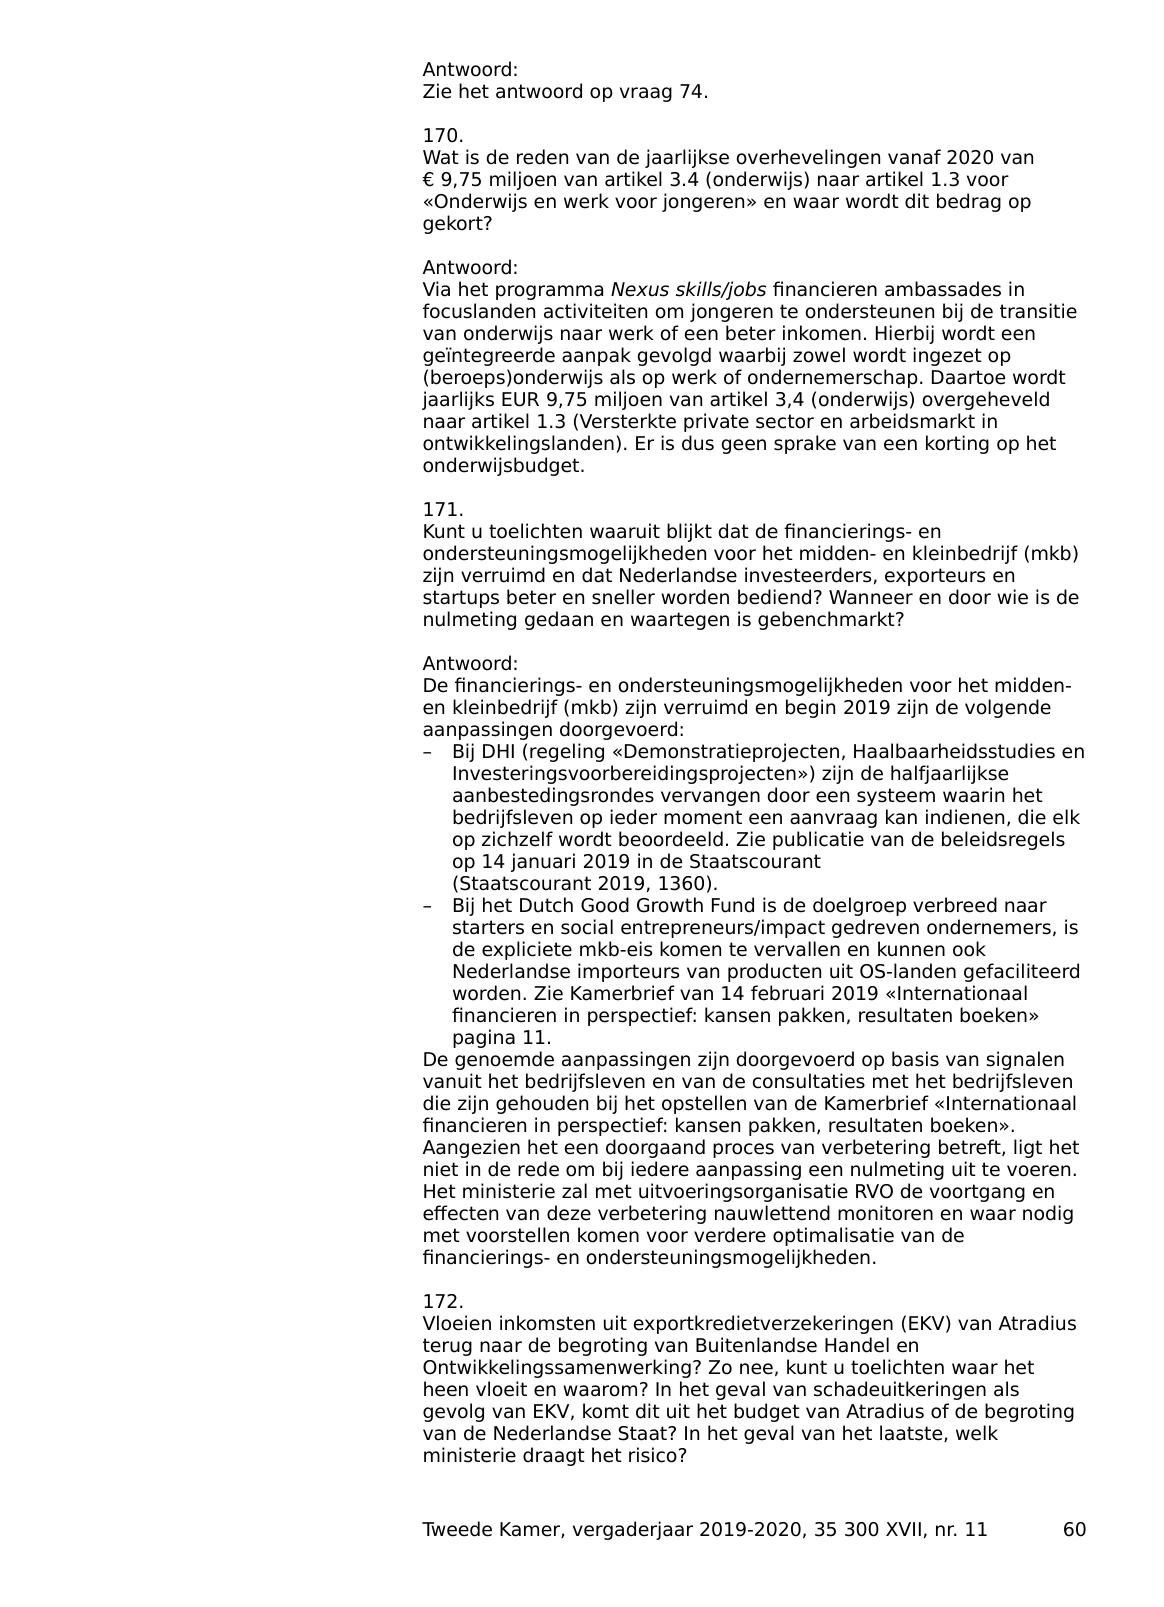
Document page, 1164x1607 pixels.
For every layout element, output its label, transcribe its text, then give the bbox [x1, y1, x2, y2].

text Via het programma Nexus skills/jobs financieren ambassades in focuslanden activiteiten om jongeren te ondersteunen bij de transitie van onderwijs naar werk of een beter inkomen. Hierbij wordt een geïntegreerde aanpak gevolgd waarbij zowel wordt ingezet op (beroeps)onderwijs als op werk of ondernemerschap. Daartoe wordt jaarlijks EUR 9,75 miljoen van artikel 3,4 (onderwijs) overgeheveld naar artikel 1.3 (Versterkte private sector en arbeidsmarkt in ontwikkelingslanden). Er is dus geen sprake van een korting op het onderwijsbudget. [422, 279, 1087, 477]
text Wat is de reden van de jaarlijkse overhevelingen vanaf 2020 van € 9,75 miljoen van artikel 3.4 (onderwijs) naar artikel 1.3 voor «Onderwijs en werk voor jongeren» en waar wordt dit bedrag op gekort? [422, 147, 1087, 235]
text De genoemde aanpassingen zijn doorgevoerd op basis van signalen vanuit het bedrijfsleven en van de consultaties met het bedrijfsleven die zijn gehouden bij het opstellen van de Kamerbrief «Internationaal financieren in perspectief: kansen pakken, resultaten boeken». [422, 1049, 1087, 1137]
text Zie het antwoord op vraag 74. [422, 81, 1087, 103]
text Antwoord: [422, 257, 1087, 279]
text 170. [422, 125, 1087, 147]
text 172. [422, 1291, 1087, 1313]
text Antwoord: [422, 653, 1087, 675]
text – Bij het Dutch Good Growth Fund is de doelgroep verbreed naar starters en social entrepreneurs/impact gedreven ondernemers, is de expliciete mkb-eis komen te vervallen en kunnen ook Nederlandse importeurs van producten uit OS-landen gefaciliteerd worden. Zie Kamerbrief van 14 februari 2019 «Internationaal financieren in perspectief: kansen pakken, resultaten boeken» pagina 11. [422, 895, 1087, 1049]
text Vloeien inkomsten uit exportkredietverzekeringen (EKV) van Atradius terug naar de begroting van Buitenlandse Handel en Ontwikkelingssamenwerking? Zo nee, kunt u toelichten waar het heen vloeit en waarom? In het geval van schadeuitkeringen als gevolg van EKV, komt dit uit het budget van Atradius of de begroting van de Nederlandse Staat? In het geval van het laatste, welk ministerie draagt het risico? [422, 1313, 1087, 1467]
text 171. [422, 499, 1087, 521]
text Kunt u toelichten waaruit blijkt dat de financierings- en ondersteuningsmogelijkheden voor het midden- en kleinbedrijf (mkb) zijn verruimd en dat Nederlandse investeerders, exporteurs en startups beter en sneller worden bediend? Wanneer en door wie is de nulmeting gedaan en waartegen is gebenchmarkt? [422, 521, 1087, 631]
text Aangezien het een doorgaand proces van verbetering betreft, ligt het niet in de rede om bij iedere aanpassing een nulmeting uit te voeren. Het ministerie zal met uitvoeringsorganisatie RVO de voortgang en effecten van deze verbetering nauwlettend monitoren en waar nodig met voorstellen komen voor verdere optimalisatie van de financierings- en ondersteuningsmogelijkheden. [422, 1137, 1087, 1269]
text Antwoord: [422, 59, 1087, 81]
text De financierings- en ondersteuningsmogelijkheden voor het midden- en kleinbedrijf (mkb) zijn verruimd en begin 2019 zijn de volgende aanpassingen doorgevoerd: [422, 675, 1087, 741]
text – Bij DHI (regeling «Demonstratieprojecten, Haalbaarheidsstudies en Investeringsvoorbereidingsprojecten») zijn de halfjaarlijkse aanbestedingsrondes vervangen door een systeem waarin het bedrijfsleven op ieder moment een aanvraag kan indienen, die elk op zichzelf wordt beoordeeld. Zie publicatie van de beleidsregels op 14 januari 2019 in de Staatscourant (Staatscourant 2019, 1360). [422, 741, 1087, 895]
